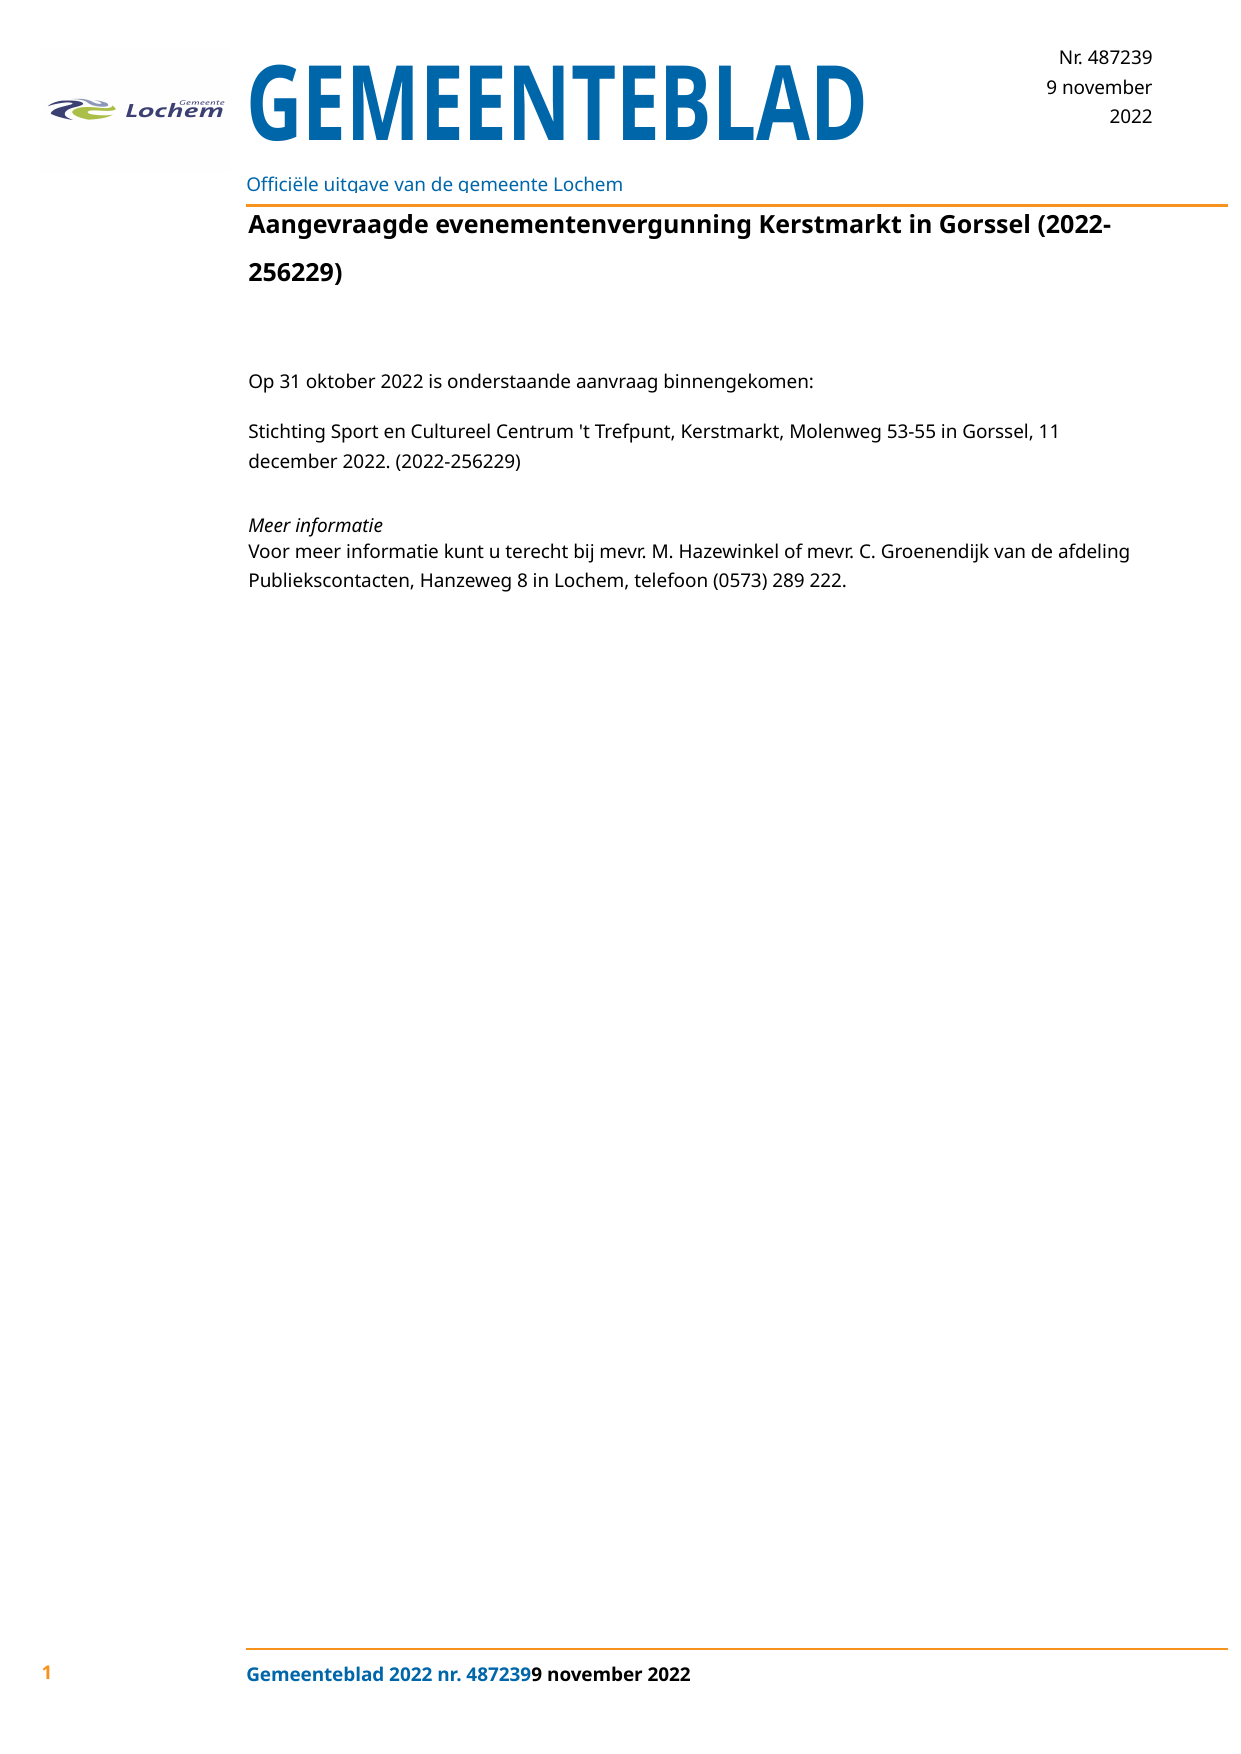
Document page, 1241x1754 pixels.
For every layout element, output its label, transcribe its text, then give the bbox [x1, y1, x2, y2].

text Meer informatie [248, 512, 1152, 538]
text Stichting Sport en Cultureel Centrum 't Trefpunt, Kerstmarkt, Molenweg 53-55 in Gorssel, 11 december 2022. (2022-256229) [248, 419, 1152, 474]
text Aangevraagde evenementenvergunning Kerstmarkt in Gorssel (2022-256229) [248, 207, 1152, 288]
text Voor meer informatie kunt u terecht bij mevr. M. Hazewinkel of mevr. C. Groenendijk van de afdeling Publiekscontacten, Hanzeweg 8 in Lochem, telefoon (0573) 289 222. [248, 538, 1152, 593]
picture [41, 47, 231, 172]
text Op 31 oktober 2022 is onderstaande aanvraag binnengekomen: [248, 368, 1152, 394]
